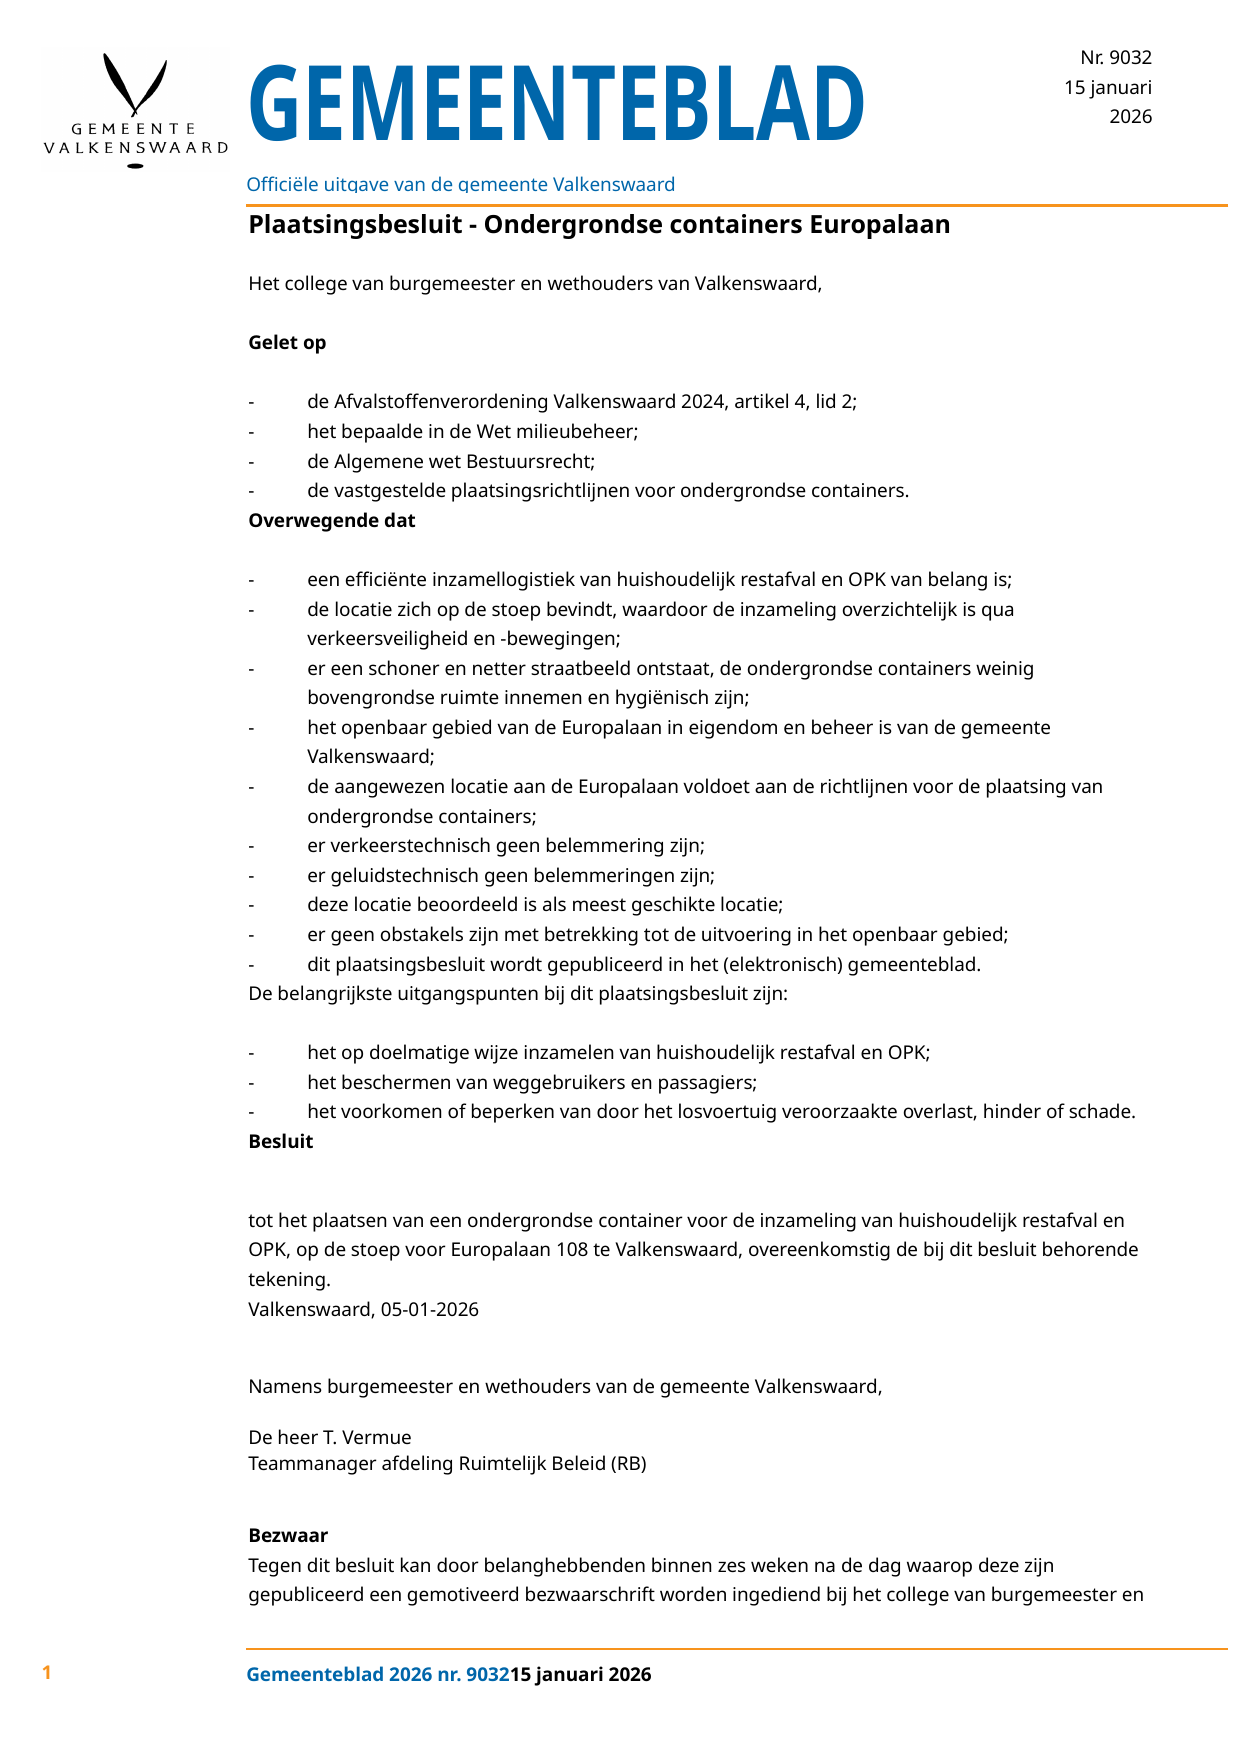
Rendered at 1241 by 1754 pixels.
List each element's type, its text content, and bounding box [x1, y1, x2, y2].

list de vastgestelde plaatsingsrichtlijnen voor ondergrondse containers. [248, 477, 1152, 503]
list de Afvalstoffenverordening Valkenswaard 2024, artikel 4, lid 2; [248, 389, 1152, 414]
picture [41, 47, 231, 172]
text Valkenswaard, 05-01-2026 [248, 1296, 1152, 1322]
list het bepaalde in de Wet milieubeheer; [248, 418, 1152, 444]
list dit plaatsingsbesluit wordt gepubliceerd in het (elektronisch) gemeenteblad. [248, 951, 1152, 976]
text tot het plaatsen van een ondergrondse container voor de inzameling van huishoudelijk restafval en OPK, op de stoep voor Europalaan 108 te Valkenswaard, overeenkomstig de bij dit besluit behorende tekening. [248, 1207, 1152, 1292]
list er verkeerstechnisch geen belemmering zijn; [248, 832, 1152, 858]
list de locatie zich op de stoep bevindt, waardoor de inzameling overzichtelijk is qua verkeersveiligheid en -bewegingen; [248, 596, 1152, 651]
list het beschermen van weggebruikers en passagiers; [248, 1069, 1152, 1095]
text De belangrijkste uitgangspunten bij dit plaatsingsbesluit zijn: [248, 980, 1152, 1006]
text De heer T. Vermue [248, 1424, 1152, 1450]
list het openbaar gebied van de Europalaan in eigendom en beheer is van de gemeente Valkenswaard; [248, 714, 1152, 769]
list er geen obstakels zijn met betrekking tot de uitvoering in het openbaar gebied; [248, 921, 1152, 947]
text Teammanager afdeling Ruimtelijk Beleid (RB) [248, 1450, 1152, 1476]
list er geluidstechnisch geen belemmeringen zijn; [248, 862, 1152, 888]
list een efficiënte inzamellogistiek van huishoudelijk restafval en OPK van belang is; [248, 566, 1152, 592]
text Plaatsingsbesluit - Ondergrondse containers Europalaan [248, 207, 1152, 241]
text Overwegende dat [248, 507, 1152, 533]
list het op doelmatige wijze inzamelen van huishoudelijk restafval en OPK; [248, 1039, 1152, 1065]
text Bezwaar [248, 1522, 1152, 1548]
text Tegen dit besluit kan door belanghebbenden binnen zes weken na de dag waarop deze zijn gepubliceerd een gemotiveerd bezwaarschrift worden ingediend bij het college van burgemeester en [248, 1552, 1152, 1607]
list het voorkomen of beperken van door het losvoertuig veroorzaakte overlast, hinder of schade. [248, 1099, 1152, 1124]
text Gelet op [248, 329, 1152, 355]
list er een schoner en netter straatbeeld ontstaat, de ondergrondse containers weinig bovengrondse ruimte innemen en hygiënisch zijn; [248, 655, 1152, 710]
text Namens burgemeester en wethouders van de gemeente Valkenswaard, [248, 1373, 1152, 1399]
text Besluit [248, 1128, 1152, 1154]
list deze locatie beoordeeld is als meest geschikte locatie; [248, 892, 1152, 917]
text Het college van burgemeester en wethouders van Valkenswaard, [248, 270, 1152, 296]
list de aangewezen locatie aan de Europalaan voldoet aan de richtlijnen voor de plaatsing van ondergrondse containers; [248, 773, 1152, 828]
list de Algemene wet Bestuursrecht; [248, 448, 1152, 473]
